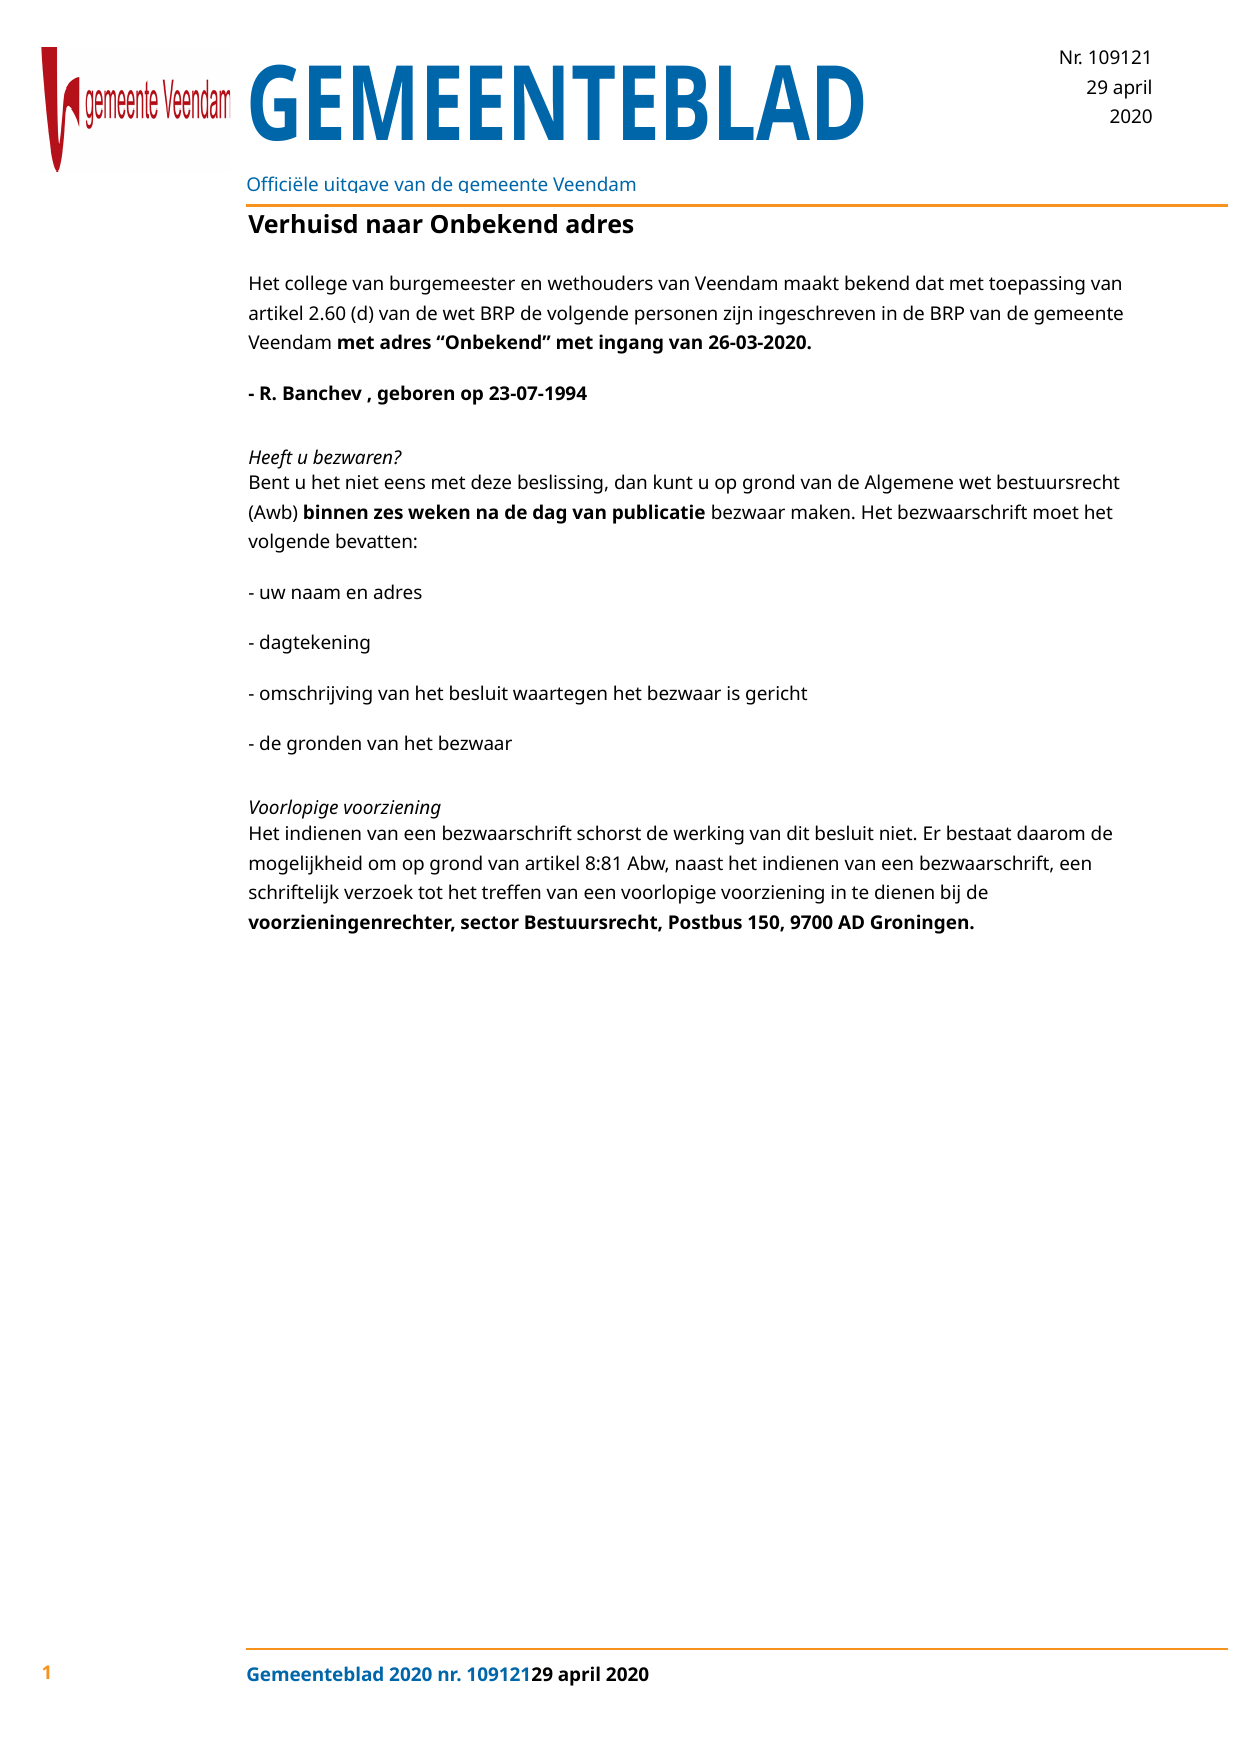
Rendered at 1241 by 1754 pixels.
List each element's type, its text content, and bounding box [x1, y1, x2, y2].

text Bent u het niet eens met deze beslissing, dan kunt u op grond van de Algemene wet bestuursrecht (Awb) binnen zes weken na de dag van publicatie bezwaar maken. Het bezwaarschrift moet het volgende bevatten: [248, 469, 1152, 554]
text - dagtekening [248, 629, 1152, 655]
text - omschrijving van het besluit waartegen het bezwaar is gericht [248, 680, 1152, 706]
text Het college van burgemeester en wethouders van Veendam maakt bekend dat met toepassing van artikel 2.60 (d) van de wet BRP de volgende personen zijn ingeschreven in de BRP van de gemeente Veendam met adres “Onbekend” met ingang van 26-03-2020. [248, 270, 1152, 355]
picture [41, 47, 231, 172]
text Verhuisd naar Onbekend adres [248, 207, 1152, 241]
text Heeft u bezwaren? [248, 444, 1152, 469]
text Het indienen van een bezwaarschrift schorst de werking van dit besluit niet. Er bestaat daarom de mogelijkheid om op grond van artikel 8:81 Abw, naast het indienen van een bezwaarschrift, een schriftelijk verzoek tot het treffen van een voorlopige voorziening in te dienen bij de voorzieningenrechter, sector Bestuursrecht, Postbus 150, 9700 AD Groningen. [248, 820, 1152, 934]
text - R. Banchev , geboren op 23-07-1994 [248, 380, 1152, 406]
text - de gronden van het bezwaar [248, 730, 1152, 756]
text Voorlopige voorziening [248, 794, 1152, 820]
text - uw naam en adres [248, 579, 1152, 605]
